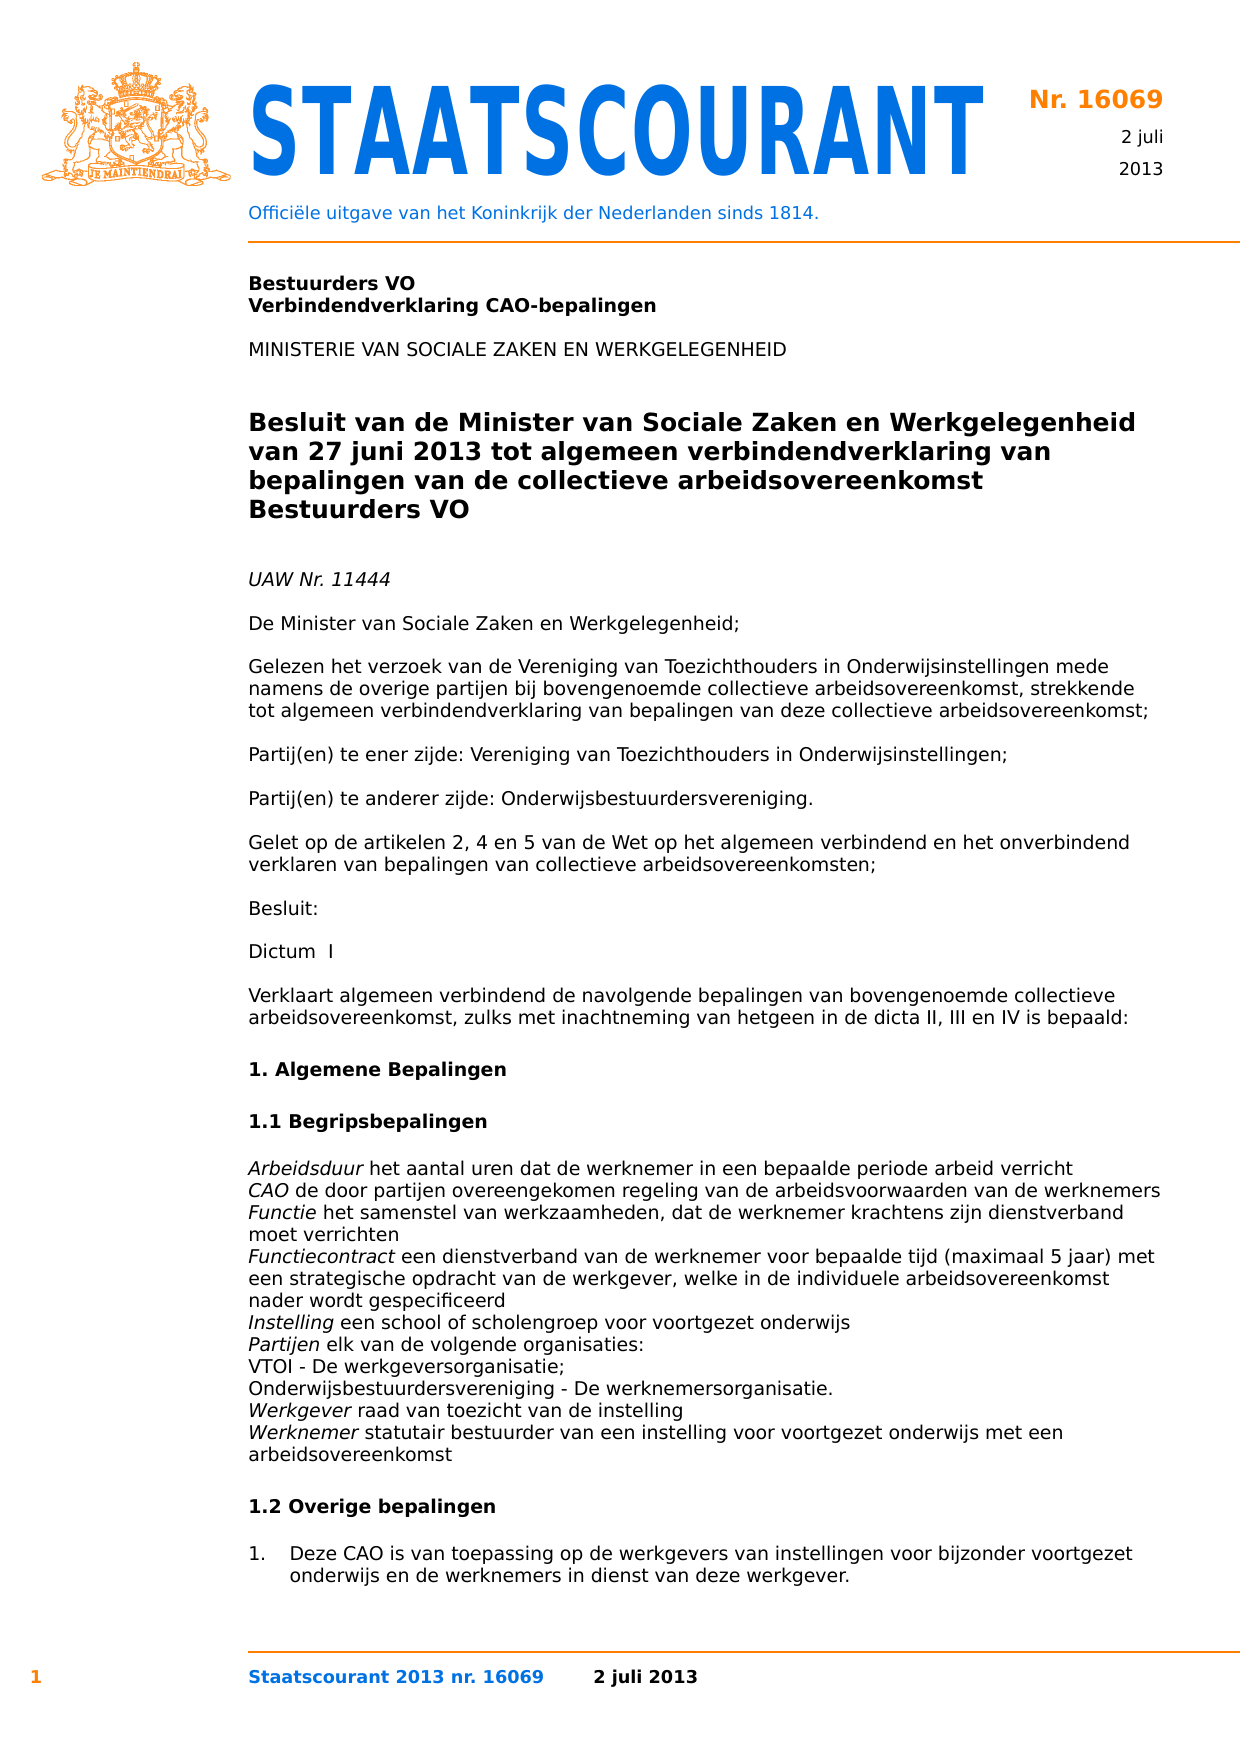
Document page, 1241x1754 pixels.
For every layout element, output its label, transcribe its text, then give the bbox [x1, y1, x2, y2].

subtitle 1.2 Overige bepalingen [248, 1496, 1163, 1518]
text Functiecontract een dienstverband van de werknemer voor bepaalde tijd (maximaal 5 jaar) met een strategische opdracht van de werkgever, welke in de individuele arbeidsovereenkomst nader wordt gespecificeerd [248, 1246, 1163, 1312]
picture [41, 62, 231, 186]
table_cell 2 juli [998, 121, 1240, 153]
text Gelet op de artikelen 2, 4 en 5 van de Wet op het algemeen verbindend en het onverbindend verklaren van bepalingen van collectieve arbeidsovereenkomsten; [248, 832, 1163, 876]
table_cell Officiële uitgave van het Koninkrijk der Nederlanden sinds 1814. [248, 203, 1240, 241]
table_header Nr. 16069 [998, 62, 1240, 121]
text Dictum I [248, 941, 1163, 963]
text CAO de door partijen overeengekomen regeling van de arbeidsvoorwaarden van de werknemers [248, 1180, 1163, 1202]
text Verklaart algemeen verbindend de navolgende bepalingen van bovengenoemde collectieve arbeidsovereenkomst, zulks met inachtneming van hetgeen in de dicta II, III en IV is bepaald: [248, 985, 1163, 1029]
text Instelling een school of scholengroep voor voortgezet onderwijs [248, 1312, 1163, 1334]
text Partij(en) te ener zijde: Vereniging van Toezichthouders in Onderwijsinstellingen; [248, 744, 1163, 766]
text 1. Deze CAO is van toepassing op de werkgevers van instellingen voor bijzonder voortgezet onderwijs en de werknemers in dienst van deze werkgever. [248, 1543, 1163, 1587]
text UAW Nr. 11444 [248, 568, 1163, 591]
table_header [25, 62, 248, 241]
text Bestuurders VO [248, 273, 1163, 295]
table_header STAATSCOURANT [248, 62, 998, 203]
table_cell 2013 [998, 153, 1240, 203]
subtitle 1. Algemene Bepalingen [248, 1059, 1163, 1081]
text Werkgever raad van toezicht van de instelling [248, 1400, 1163, 1422]
subtitle Besluit van de Minister van Sociale Zaken en Werkgelegenheid van 27 juni 2013 tot algemeen verbindendverklaring van bepalingen van de collectieve arbeidsovereenkomst Bestuurders VO [248, 408, 1163, 525]
text Verbindendverklaring CAO-bepalingen [248, 295, 1163, 317]
text Arbeidsduur het aantal uren dat de werknemer in een bepaalde periode arbeid verricht [248, 1158, 1163, 1180]
text Onderwijsbestuurdersvereniging - De werknemersorganisatie. [248, 1378, 1163, 1400]
text Gelezen het verzoek van de Vereniging van Toezichthouders in Onderwijsinstellingen mede namens de overige partijen bij bovengenoemde collectieve arbeidsovereenkomst, strekkende tot algemeen verbindendverklaring van bepalingen van deze collectieve arbeidsovereenkomst; [248, 656, 1163, 722]
text MINISTERIE VAN SOCIALE ZAKEN EN WERKGELEGENHEID [248, 339, 1163, 361]
subtitle 1.1 Begripsbepalingen [248, 1111, 1163, 1133]
text VTOI - De werkgeversorganisatie; [248, 1356, 1163, 1378]
text Functie het samenstel van werkzaamheden, dat de werknemer krachtens zijn dienstverband moet verrichten [248, 1202, 1163, 1246]
text Besluit: [248, 898, 1163, 919]
text Partij(en) te anderer zijde: Onderwijsbestuurdersvereniging. [248, 788, 1163, 810]
text De Minister van Sociale Zaken en Werkgelegenheid; [248, 612, 1163, 634]
text Partijen elk van de volgende organisaties: [248, 1334, 1163, 1356]
text Werknemer statutair bestuurder van een instelling voor voortgezet onderwijs met een arbeidsovereenkomst [248, 1422, 1163, 1466]
